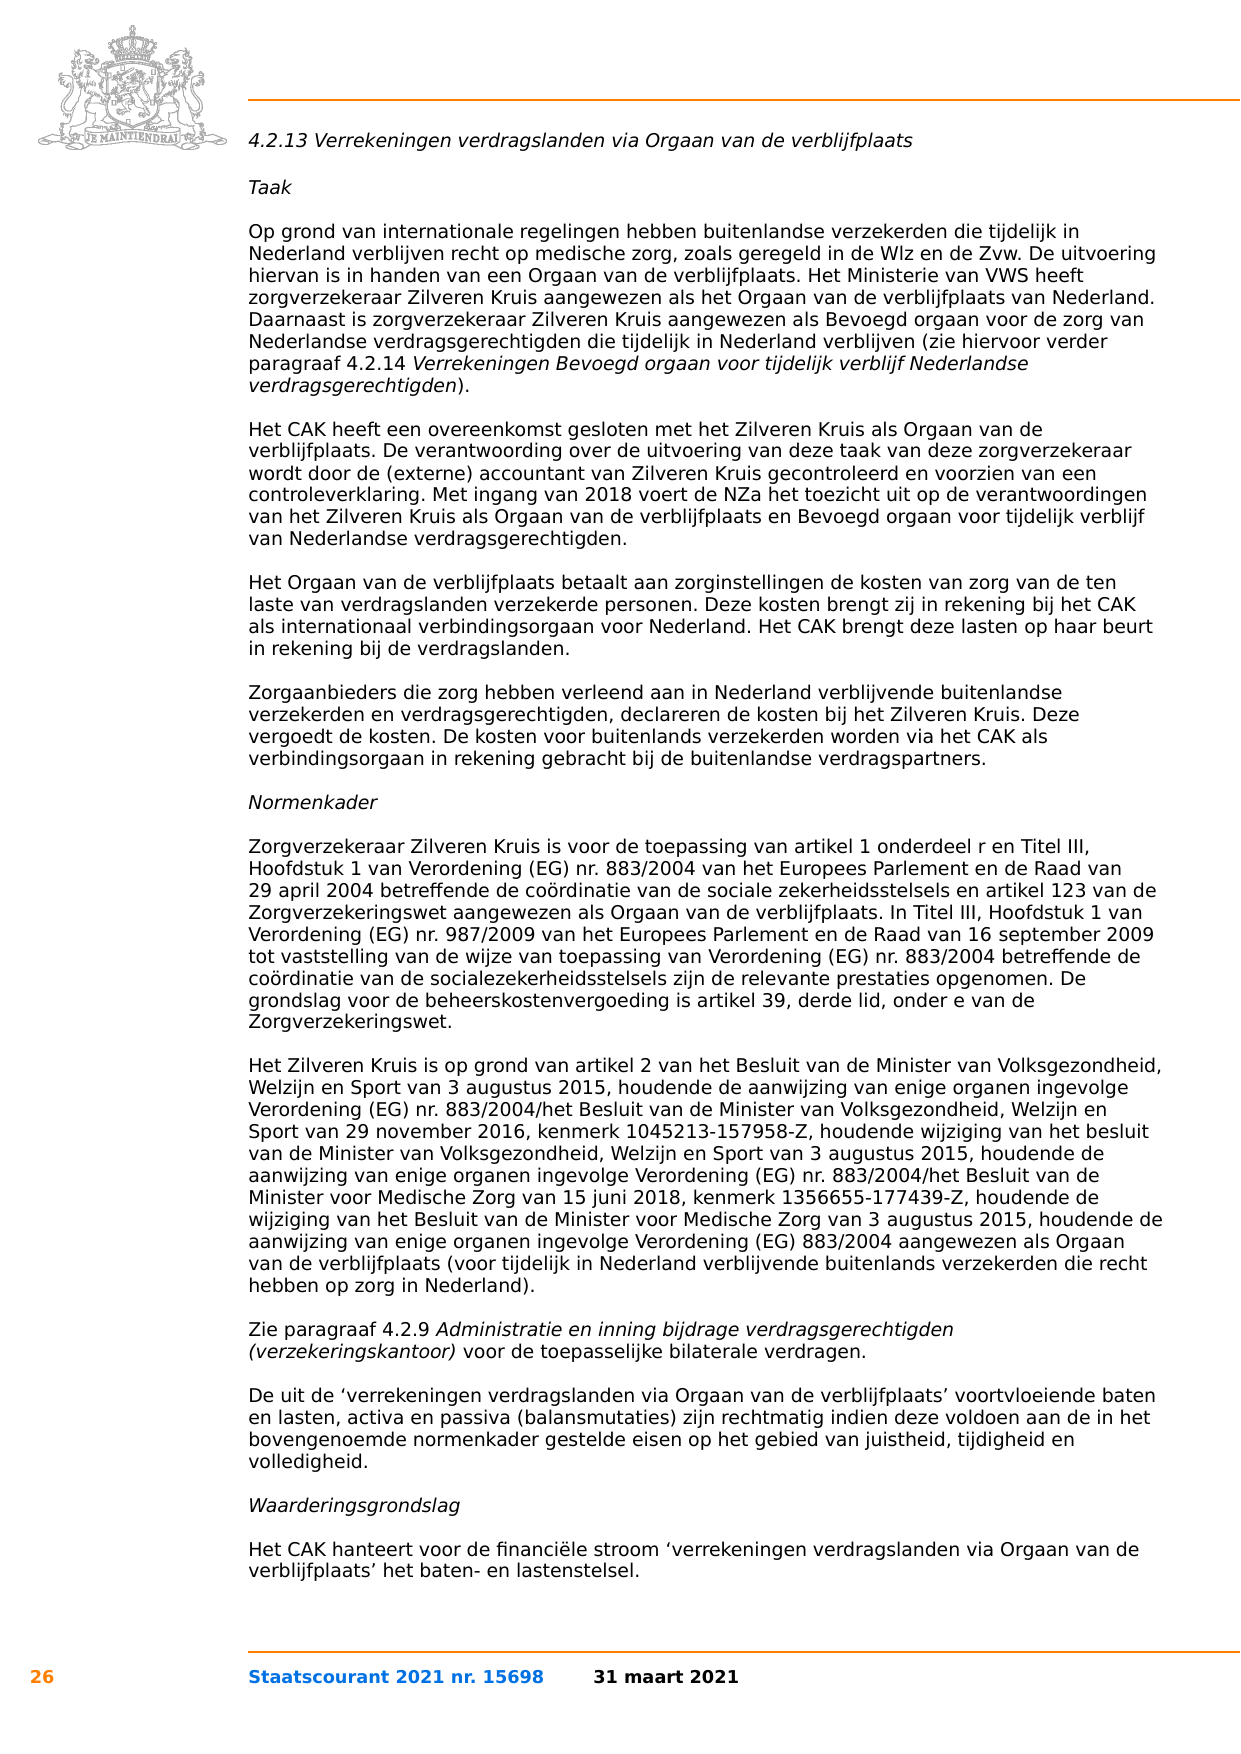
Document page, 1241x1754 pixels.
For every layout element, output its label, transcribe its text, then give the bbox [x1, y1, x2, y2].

text Het Orgaan van de verblijfplaats betaalt aan zorginstellingen de kosten van zorg van de ten laste van verdragslanden verzekerde personen. Deze kosten brengt zij in rekening bij het CAK als internationaal verbindingsorgaan voor Nederland. Het CAK brengt deze lasten op haar beurt in rekening bij de verdragslanden. [248, 572, 1163, 660]
text Zorgaanbieders die zorg hebben verleend aan in Nederland verblijvende buitenlandse verzekerden en verdragsgerechtigden, declareren de kosten bij het Zilveren Kruis. Deze vergoedt de kosten. De kosten voor buitenlands verzekerden worden via het CAK als verbindingsorgaan in rekening gebracht bij de buitenlandse verdragspartners. [248, 682, 1163, 770]
picture [38, 25, 227, 150]
subtitle Waarderingsgrondslag [248, 1494, 1163, 1517]
text Zorgverzekeraar Zilveren Kruis is voor de toepassing van artikel 1 onderdeel r en Titel III, Hoofdstuk 1 van Verordening (EG) nr. 883/2004 van het Europees Parlement en de Raad van 29 april 2004 betreffende de coördinatie van de sociale zekerheidsstelsels en artikel 123 van de Zorgverzekeringswet aangewezen als Orgaan van de verblijfplaats. In Titel III, Hoofdstuk 1 van Verordening (EG) nr. 987/2009 van het Europees Parlement en de Raad van 16 september 2009 tot vaststelling van de wijze van toepassing van Verordening (EG) nr. 883/2004 betreffende de coördinatie van de socialezekerheidsstelsels zijn de relevante prestaties opgenomen. De grondslag voor de beheerskostenvergoeding is artikel 39, derde lid, onder e van de Zorgverzekeringswet. [248, 836, 1163, 1033]
subtitle Taak [248, 177, 1163, 199]
subtitle Normenkader [248, 792, 1163, 814]
subtitle 4.2.13 Verrekeningen verdragslanden via Orgaan van de verblijfplaats [248, 130, 1163, 152]
text Het Zilveren Kruis is op grond van artikel 2 van het Besluit van de Minister van Volksgezondheid, Welzijn en Sport van 3 augustus 2015, houdende de aanwijzing van enige organen ingevolge Verordening (EG) nr. 883/2004/het Besluit van de Minister van Volksgezondheid, Welzijn en Sport van 29 november 2016, kenmerk 1045213-157958-Z, houdende wijziging van het besluit van de Minister van Volksgezondheid, Welzijn en Sport van 3 augustus 2015, houdende de aanwijzing van enige organen ingevolge Verordening (EG) nr. 883/2004/het Besluit van de Minister voor Medische Zorg van 15 juni 2018, kenmerk 1356655-177439-Z, houdende de wijziging van het Besluit van de Minister voor Medische Zorg van 3 augustus 2015, houdende de aanwijzing van enige organen ingevolge Verordening (EG) 883/2004 aangewezen als Orgaan van de verblijfplaats (voor tijdelijk in Nederland verblijvende buitenlands verzekerden die recht hebben op zorg in Nederland). [248, 1055, 1163, 1297]
text Zie paragraaf 4.2.9 Administratie en inning bijdrage verdragsgerechtigden (verzekeringskantoor) voor de toepasselijke bilaterale verdragen. [248, 1319, 1163, 1363]
text Het CAK hanteert voor de financiële stroom ‘verrekeningen verdragslanden via Orgaan van de verblijfplaats’ het baten- en lastenstelsel. [248, 1538, 1163, 1582]
text Op grond van internationale regelingen hebben buitenlandse verzekerden die tijdelijk in Nederland verblijven recht op medische zorg, zoals geregeld in de Wlz en de Zvw. De uitvoering hiervan is in handen van een Orgaan van de verblijfplaats. Het Ministerie van VWS heeft zorgverzekeraar Zilveren Kruis aangewezen als het Orgaan van de verblijfplaats van Nederland. Daarnaast is zorgverzekeraar Zilveren Kruis aangewezen als Bevoegd orgaan voor de zorg van Nederlandse verdragsgerechtigden die tijdelijk in Nederland verblijven (zie hiervoor verder paragraaf 4.2.14 Verrekeningen Bevoegd orgaan voor tijdelijk verblijf Nederlandse verdragsgerechtigden). [248, 221, 1163, 397]
text De uit de ‘verrekeningen verdragslanden via Orgaan van de verblijfplaats’ voortvloeiende baten en lasten, activa en passiva (balansmutaties) zijn rechtmatig indien deze voldoen aan de in het bovengenoemde normenkader gestelde eisen op het gebied van juistheid, tijdigheid en volledigheid. [248, 1385, 1163, 1473]
text Het CAK heeft een overeenkomst gesloten met het Zilveren Kruis als Orgaan van de verblijfplaats. De verantwoording over de uitvoering van deze taak van deze zorgverzekeraar wordt door de (externe) accountant van Zilveren Kruis gecontroleerd en voorzien van een controleverklaring. Met ingang van 2018 voert de NZa het toezicht uit op de verantwoordingen van het Zilveren Kruis als Orgaan van de verblijfplaats en Bevoegd orgaan voor tijdelijk verblijf van Nederlandse verdragsgerechtigden. [248, 418, 1163, 550]
